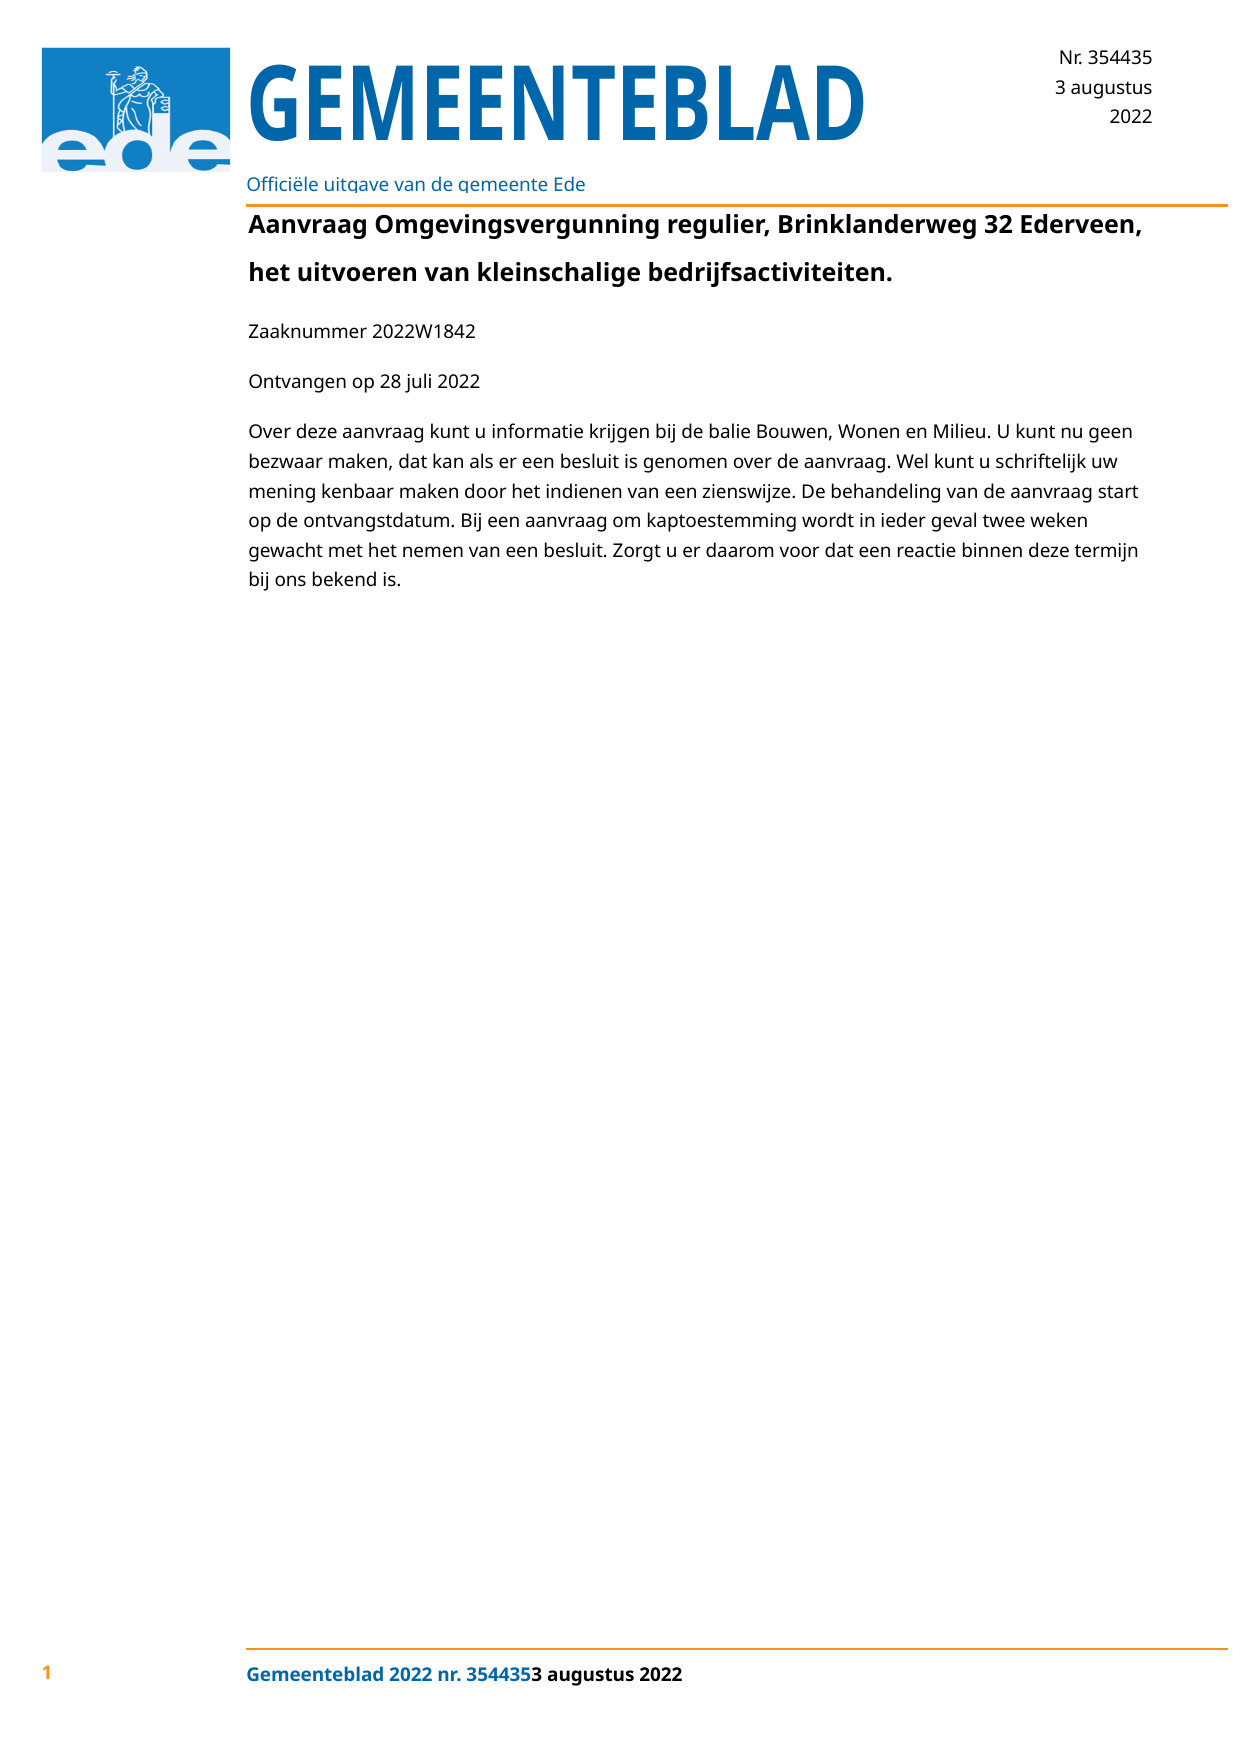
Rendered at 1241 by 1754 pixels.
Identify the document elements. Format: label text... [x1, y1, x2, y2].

text Zaaknummer 2022W1842 [248, 318, 1152, 344]
text Ontvangen op 28 juli 2022 [248, 368, 1152, 394]
text Over deze aanvraag kunt u informatie krijgen bij de balie Bouwen, Wonen en Milieu. U kunt nu geen bezwaar maken, dat kan als er een besluit is genomen over de aanvraag. Wel kunt u schriftelijk uw mening kenbaar maken door het indienen van een zienswijze. De behandeling van de aanvraag start op de ontvangstdatum. Bij een aanvraag om kaptoestemming wordt in ieder geval twee weken gewacht met het nemen van een besluit. Zorgt u er daarom voor dat een reactie binnen deze termijn bij ons bekend is. [248, 419, 1152, 592]
text Aanvraag Omgevingsvergunning regulier, Brinklanderweg 32 Ederveen, het uitvoeren van kleinschalige bedrijfsactiviteiten. [248, 207, 1152, 288]
picture [41, 47, 231, 172]
